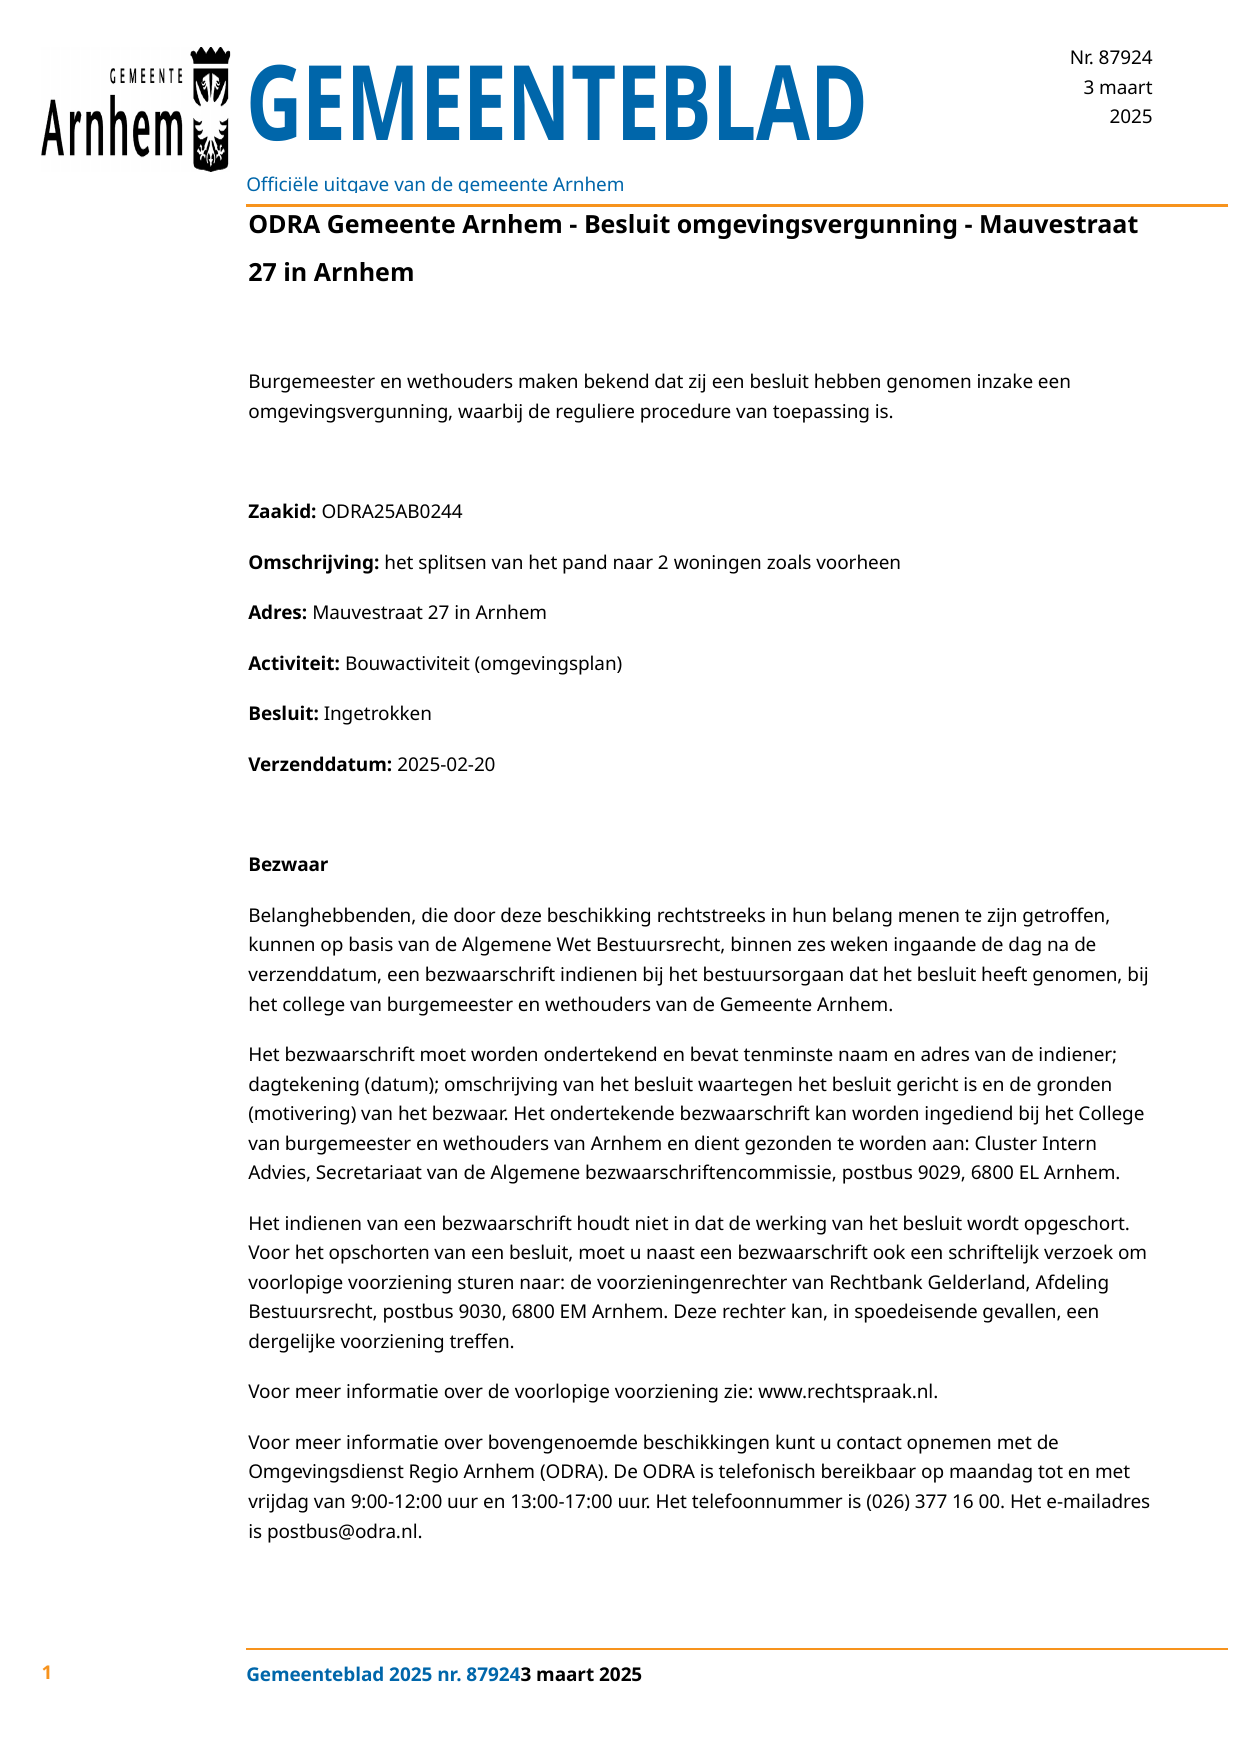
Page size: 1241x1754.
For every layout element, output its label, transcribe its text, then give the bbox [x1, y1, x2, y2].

text Het indienen van een bezwaarschrift houdt niet in dat de werking van het besluit wordt opgeschort. Voor het opschorten van een besluit, moet u naast een bezwaarschrift ook een schriftelijk verzoek om voorlopige voorziening sturen naar: de voorzieningenrechter van Rechtbank Gelderland, Afdeling Bestuursrecht, postbus 9030, 6800 EM Arnhem. Deze rechter kan, in spoedeisende gevallen, een dergelijke voorziening treffen. [248, 1210, 1152, 1354]
text Omschrijving: het splitsen van het pand naar 2 woningen zoals voorheen [248, 549, 1152, 575]
text Verzenddatum: 2025-02-20 [248, 751, 1152, 777]
text Adres: Mauvestraat 27 in Arnhem [248, 599, 1152, 625]
text Voor meer informatie over bovengenoemde beschikkingen kunt u contact opnemen met de Omgevingsdienst Regio Arnhem (ODRA). De ODRA is telefonisch bereikbaar op maandag tot en met vrijdag van 9:00-12:00 uur en 13:00-17:00 uur. Het telefoonnummer is (026) 377 16 00. Het e-mailadres is postbus@odra.nl. [248, 1429, 1152, 1544]
text ODRA Gemeente Arnhem - Besluit omgevingsvergunning - Mauvestraat 27 in Arnhem [248, 207, 1152, 288]
text Burgemeester en wethouders maken bekend dat zij een besluit hebben genomen inzake een omgevingsvergunning, waarbij de reguliere procedure van toepassing is. [248, 368, 1152, 424]
picture [41, 47, 231, 172]
text Voor meer informatie over de voorlopige voorziening zie: www.rechtspraak.nl. [248, 1379, 1152, 1404]
text Bezwaar [248, 852, 1152, 877]
text Het bezwaarschrift moet worden ondertekend en bevat tenminste naam en adres van de indiener; dagtekening (datum); omschrijving van het besluit waartegen het besluit gericht is en de gronden (motivering) van het bezwaar. Het ondertekende bezwaarschrift kan worden ingediend bij het College van burgemeester en wethouders van Arnhem en dient gezonden te worden aan: Cluster Intern Advies, Secretariaat van de Algemene bezwaarschriftencommissie, postbus 9029, 6800 EL Arnhem. [248, 1041, 1152, 1185]
text Activiteit: Bouwactiviteit (omgevingsplan) [248, 650, 1152, 676]
text Besluit: Ingetrokken [248, 700, 1152, 726]
text Belanghebbenden, die door deze beschikking rechtstreeks in hun belang menen te zijn getroffen, kunnen op basis van de Algemene Wet Bestuursrecht, binnen zes weken ingaande de dag na de verzenddatum, een bezwaarschrift indienen bij het bestuursorgaan dat het besluit heeft genomen, bij het college van burgemeester en wethouders van de Gemeente Arnhem. [248, 902, 1152, 1017]
text Zaakid: ODRA25AB0244 [248, 499, 1152, 524]
